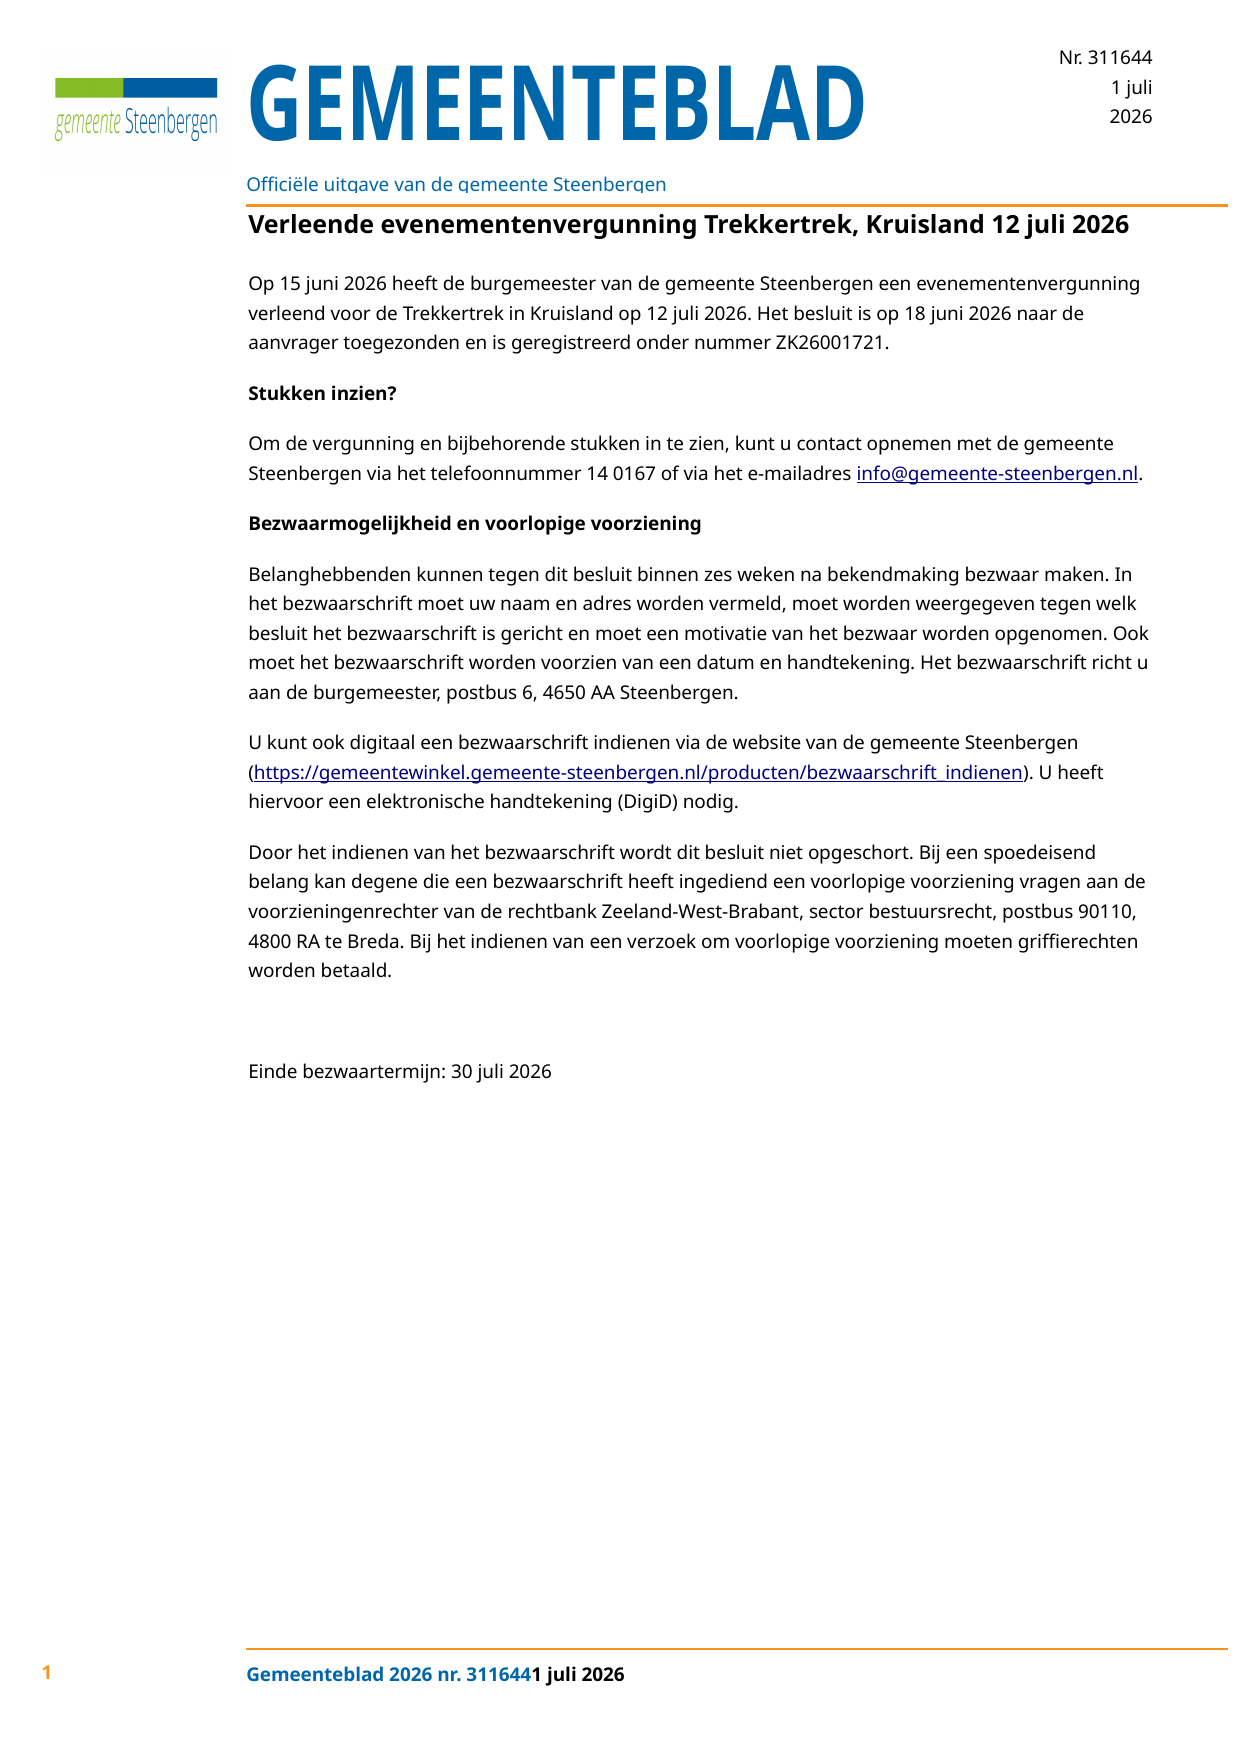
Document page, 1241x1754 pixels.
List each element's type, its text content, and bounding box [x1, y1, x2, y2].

text ­ [248, 1008, 1152, 1033]
text U kunt ook digitaal een bezwaarschrift indienen via de website van de gemeente Steenbergen (https://gemeentewinkel.gemeente-steenbergen.nl/producten/bezwaarschrift_indienen). U heeft hiervoor een elektronische handtekening (DigiD) nodig. [248, 729, 1152, 814]
text Einde bezwaartermijn: 30 juli 2026 [248, 1058, 1152, 1084]
text Door het indienen van het bezwaarschrift wordt dit besluit niet opgeschort. Bij een spoedeisend belang kan degene die een bezwaarschrift heeft ingediend een voorlopige voorziening vragen aan de voorzieningenrechter van de rechtbank Zeeland-West-Brabant, sector bestuursrecht, postbus 90110, 4800 RA te Breda. Bij het indienen van een verzoek om voorlopige voorziening moeten griffierechten worden betaald. [248, 839, 1152, 983]
text Op 15 juni 2026 heeft de burgemeester van de gemeente Steenbergen een evenementenvergunning verleend voor de Trekkertrek in Kruisland op 12 juli 2026. Het besluit is op 18 juni 2026 naar de aanvrager toegezonden en is geregistreerd onder nummer ZK26001721. [248, 270, 1152, 355]
text Bezwaarmogelijkheid en voorlopige voorziening [248, 510, 1152, 536]
text Verleende evenementenvergunning Trekkertrek, Kruisland 12 juli 2026 [248, 207, 1152, 241]
text Belanghebbenden kunnen tegen dit besluit binnen zes weken na bekendmaking bezwaar maken. In het bezwaarschrift moet uw naam en adres worden vermeld, moet worden weergegeven tegen welk besluit het bezwaarschrift is gericht en moet een motivatie van het bezwaar worden opgenomen. Ook moet het bezwaarschrift worden voorzien van een datum en handtekening. Het bezwaarschrift richt u aan de burgemeester, postbus 6, 4650 AA Steenbergen. [248, 561, 1152, 705]
picture [41, 47, 231, 172]
text Stukken inzien? [248, 380, 1152, 406]
text Om de vergunning en bijbehorende stukken in te zien, kunt u contact opnemen met de gemeente Steenbergen via het telefoonnummer 14 0167 of via het e-mailadres info@gemeente-steenbergen.nl. [248, 430, 1152, 486]
